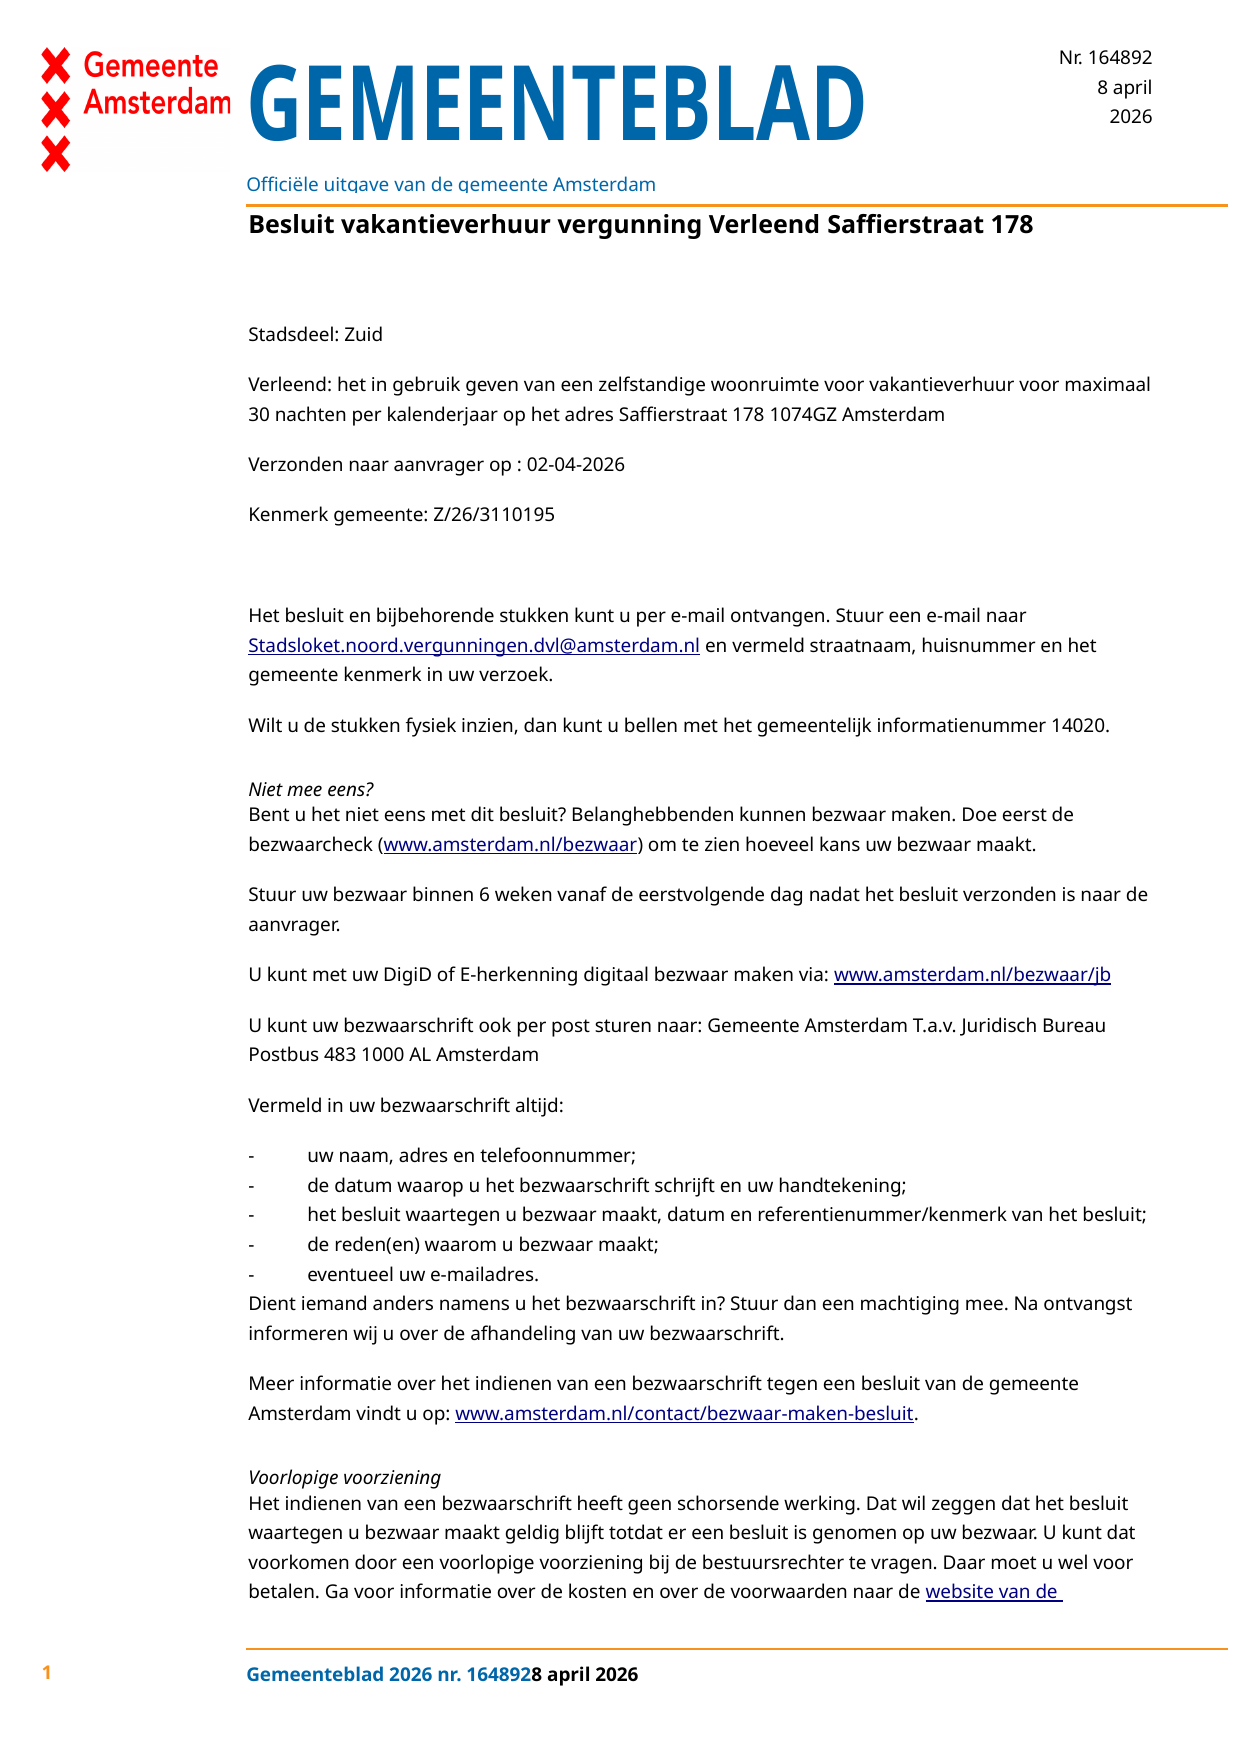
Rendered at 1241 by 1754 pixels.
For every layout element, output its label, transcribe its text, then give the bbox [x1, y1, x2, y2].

text U kunt uw bezwaarschrift ook per post sturen naar: Gemeente Amsterdam T.a.v. Juridisch Bureau Postbus 483 1000 AL Amsterdam [248, 1012, 1152, 1067]
text Meer informatie over het indienen van een bezwaarschrift tegen een besluit van de gemeente Amsterdam vindt u op: www.amsterdam.nl/contact/bezwaar-maken-besluit. [248, 1370, 1152, 1426]
list uw naam, adres en telefoonnummer; [248, 1142, 1152, 1168]
text Het besluit en bijbehorende stukken kunt u per e-mail ontvangen. Stuur een e-mail naar Stadsloket.noord.vergunningen.dvl@amsterdam.nl en vermeld straatnaam, huisnummer en het gemeente kenmerk in uw verzoek. [248, 602, 1152, 687]
text Stuur uw bezwaar binnen 6 weken vanaf de eerstvolgende dag nadat het besluit verzonden is naar de aanvrager. [248, 882, 1152, 937]
text Bent u het niet eens met dit besluit? Belanghebbenden kunnen bezwaar maken. Doe eerst de bezwaarcheck (www.amsterdam.nl/bezwaar) om te zien hoeveel kans uw bezwaar maakt. [248, 802, 1152, 857]
list eventueel uw e-mailadres. [248, 1261, 1152, 1287]
list de reden(en) waarom u bezwaar maakt; [248, 1231, 1152, 1257]
text Het indienen van een bezwaarschrift heeft geen schorsende werking. Dat wil zeggen dat het besluit waartegen u bezwaar maakt geldig blijft totdat er een besluit is genomen op uw bezwaar. U kunt dat voorkomen door een voorlopige voorziening bij de bestuursrechter te vragen. Daar moet u wel voor betalen. Ga voor informatie over de kosten en over de voorwaarden naar de website van de [248, 1490, 1152, 1604]
text Verzonden naar aanvrager op : 02-04-2026 [248, 451, 1152, 477]
picture [41, 47, 231, 172]
list het besluit waartegen u bezwaar maakt, datum en referentienummer/kenmerk van het besluit; [248, 1202, 1152, 1227]
text Verleend: het in gebruik geven van een zelfstandige woonruimte voor vakantieverhuur voor maximaal 30 nachten per kalenderjaar op het adres Saffierstraat 178 1074GZ Amsterdam [248, 371, 1152, 426]
text Vermeld in uw bezwaarschrift altijd: [248, 1092, 1152, 1118]
text Niet mee eens? [248, 776, 1152, 802]
text Kenmerk gemeente: Z/26/3110195 [248, 502, 1152, 527]
text Wilt u de stukken fysiek inzien, dan kunt u bellen met het gemeentelijk informatienummer 14020. [248, 712, 1152, 738]
text Besluit vakantieverhuur vergunning Verleend Saffierstraat 178 [248, 207, 1152, 241]
list de datum waarop u het bezwaarschrift schrijft en uw handtekening; [248, 1172, 1152, 1198]
text Dient iemand anders namens u het bezwaarschrift in? Stuur dan een machtiging mee. Na ontvangst informeren wij u over de afhandeling van uw bezwaarschrift. [248, 1290, 1152, 1346]
text Voorlopige voorziening [248, 1464, 1152, 1490]
text U kunt met uw DigiD of E-herkenning digitaal bezwaar maken via: www.amsterdam.nl/bezwaar/jb [248, 962, 1152, 987]
text Stadsdeel: Zuid [248, 321, 1152, 346]
